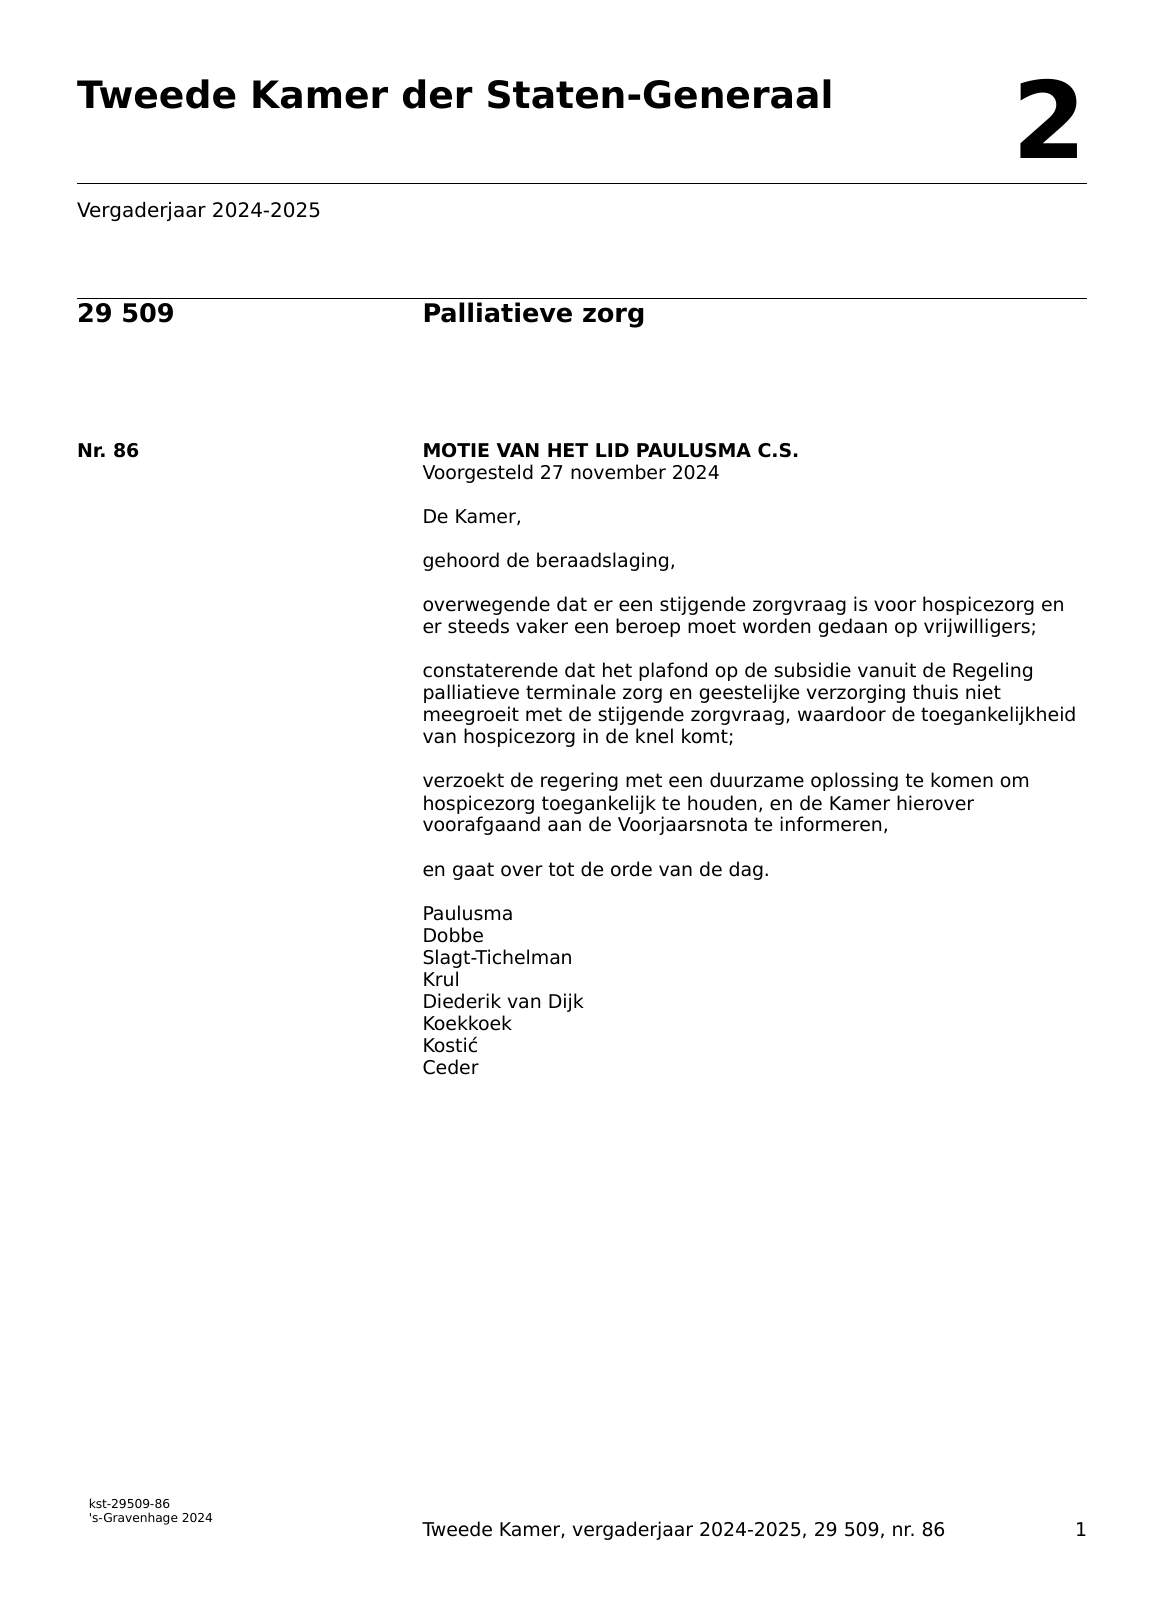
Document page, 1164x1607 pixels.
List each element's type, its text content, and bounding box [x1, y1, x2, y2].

text Krul [422, 969, 1087, 991]
text Kostić [422, 1034, 1087, 1057]
text kst-29509-86 [88, 1497, 323, 1511]
text Dobbe [422, 925, 1087, 947]
text Ceder [422, 1057, 1087, 1078]
text Paulusma [422, 903, 1087, 925]
table_header 2 [886, 59, 1087, 183]
table_header Tweede Kamer der Staten-Generaal [77, 59, 886, 183]
text gehoord de beraadslaging, [422, 550, 1087, 572]
subtitle Nr. 86 MOTIE VAN HET LID PAULUSMA C.S. [77, 440, 1087, 462]
text verzoekt de regering met een duurzame oplossing te komen om hospicezorg toegankelijk te houden, en de Kamer hierover voorafgaand aan de Voorjaarsnota te informeren, [422, 770, 1087, 836]
text 's-Gravenhage 2024 [88, 1511, 323, 1525]
text overwegende dat er een stijgende zorgvraag is voor hospicezorg en er steeds vaker een beroep moet worden gedaan op vrijwilligers; [422, 594, 1087, 638]
text en gaat over tot de orde van de dag. [422, 858, 1087, 881]
text Koekkoek [422, 1013, 1087, 1034]
table_cell Vergaderjaar 2024-2025 [77, 184, 1087, 298]
text Slagt-Tichelman [422, 947, 1087, 969]
text constaterende dat het plafond op de subsidie vanuit de Regeling palliatieve terminale zorg en geestelijke verzorging thuis niet meegroeit met de stijgende zorgvraag, waardoor de toegankelijkheid van hospicezorg in de knel komt; [422, 660, 1087, 748]
text De Kamer, [422, 506, 1087, 528]
text Voorgesteld 27 november 2024 [422, 462, 1087, 484]
text Diederik van Dijk [422, 991, 1087, 1013]
subtitle 29 509 Palliatieve zorg [77, 299, 1087, 329]
